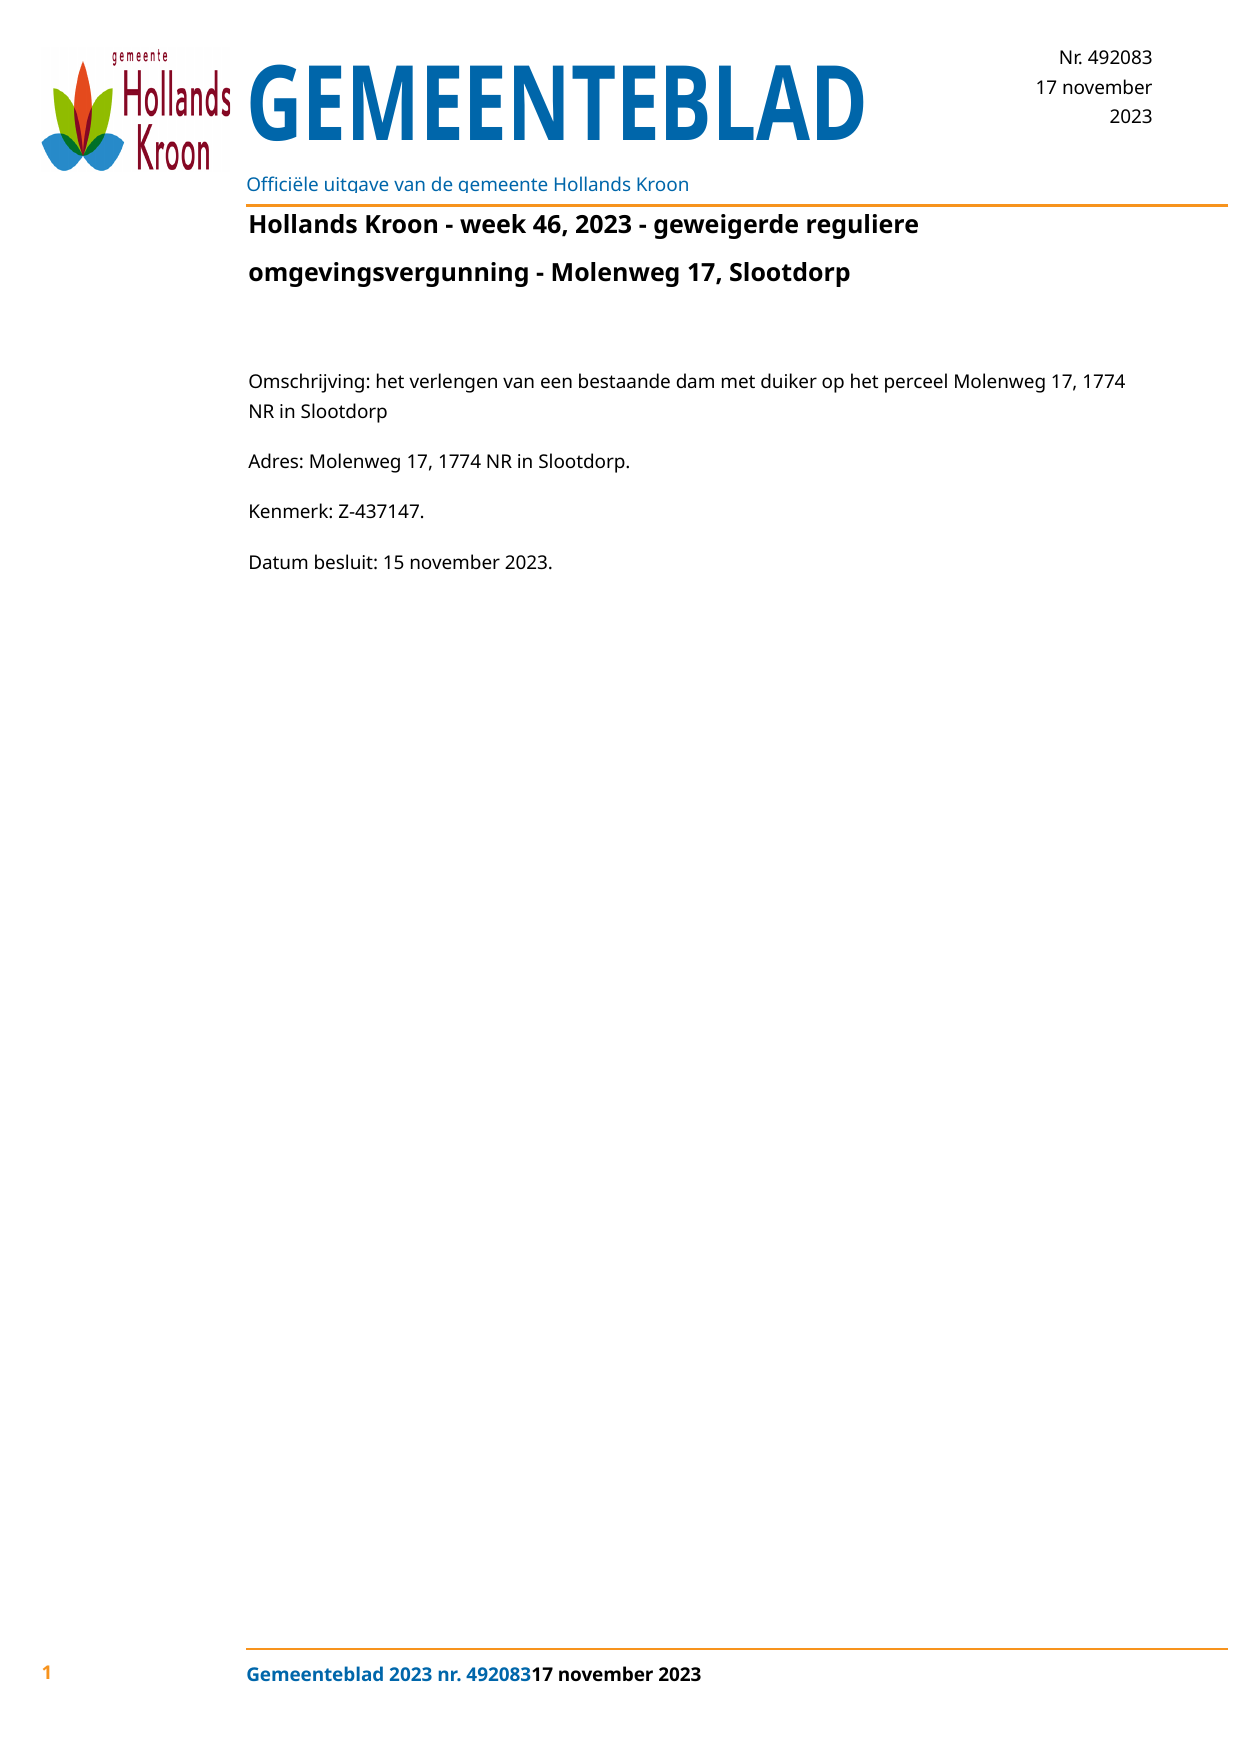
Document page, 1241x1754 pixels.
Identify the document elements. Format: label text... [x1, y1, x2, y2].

text Adres: Molenweg 17, 1774 NR in Slootdorp. [248, 448, 1152, 474]
picture [41, 47, 231, 172]
text Omschrijving: het verlengen van een bestaande dam met duiker op het perceel Molenweg 17, 1774 NR in Slootdorp [248, 368, 1152, 424]
text Hollands Kroon - week 46, 2023 - geweigerde reguliere omgevingsvergunning - Molenweg 17, Slootdorp [248, 207, 1152, 288]
text Kenmerk: Z-437147. [248, 499, 1152, 524]
text Datum besluit: 15 november 2023. [248, 549, 1152, 575]
